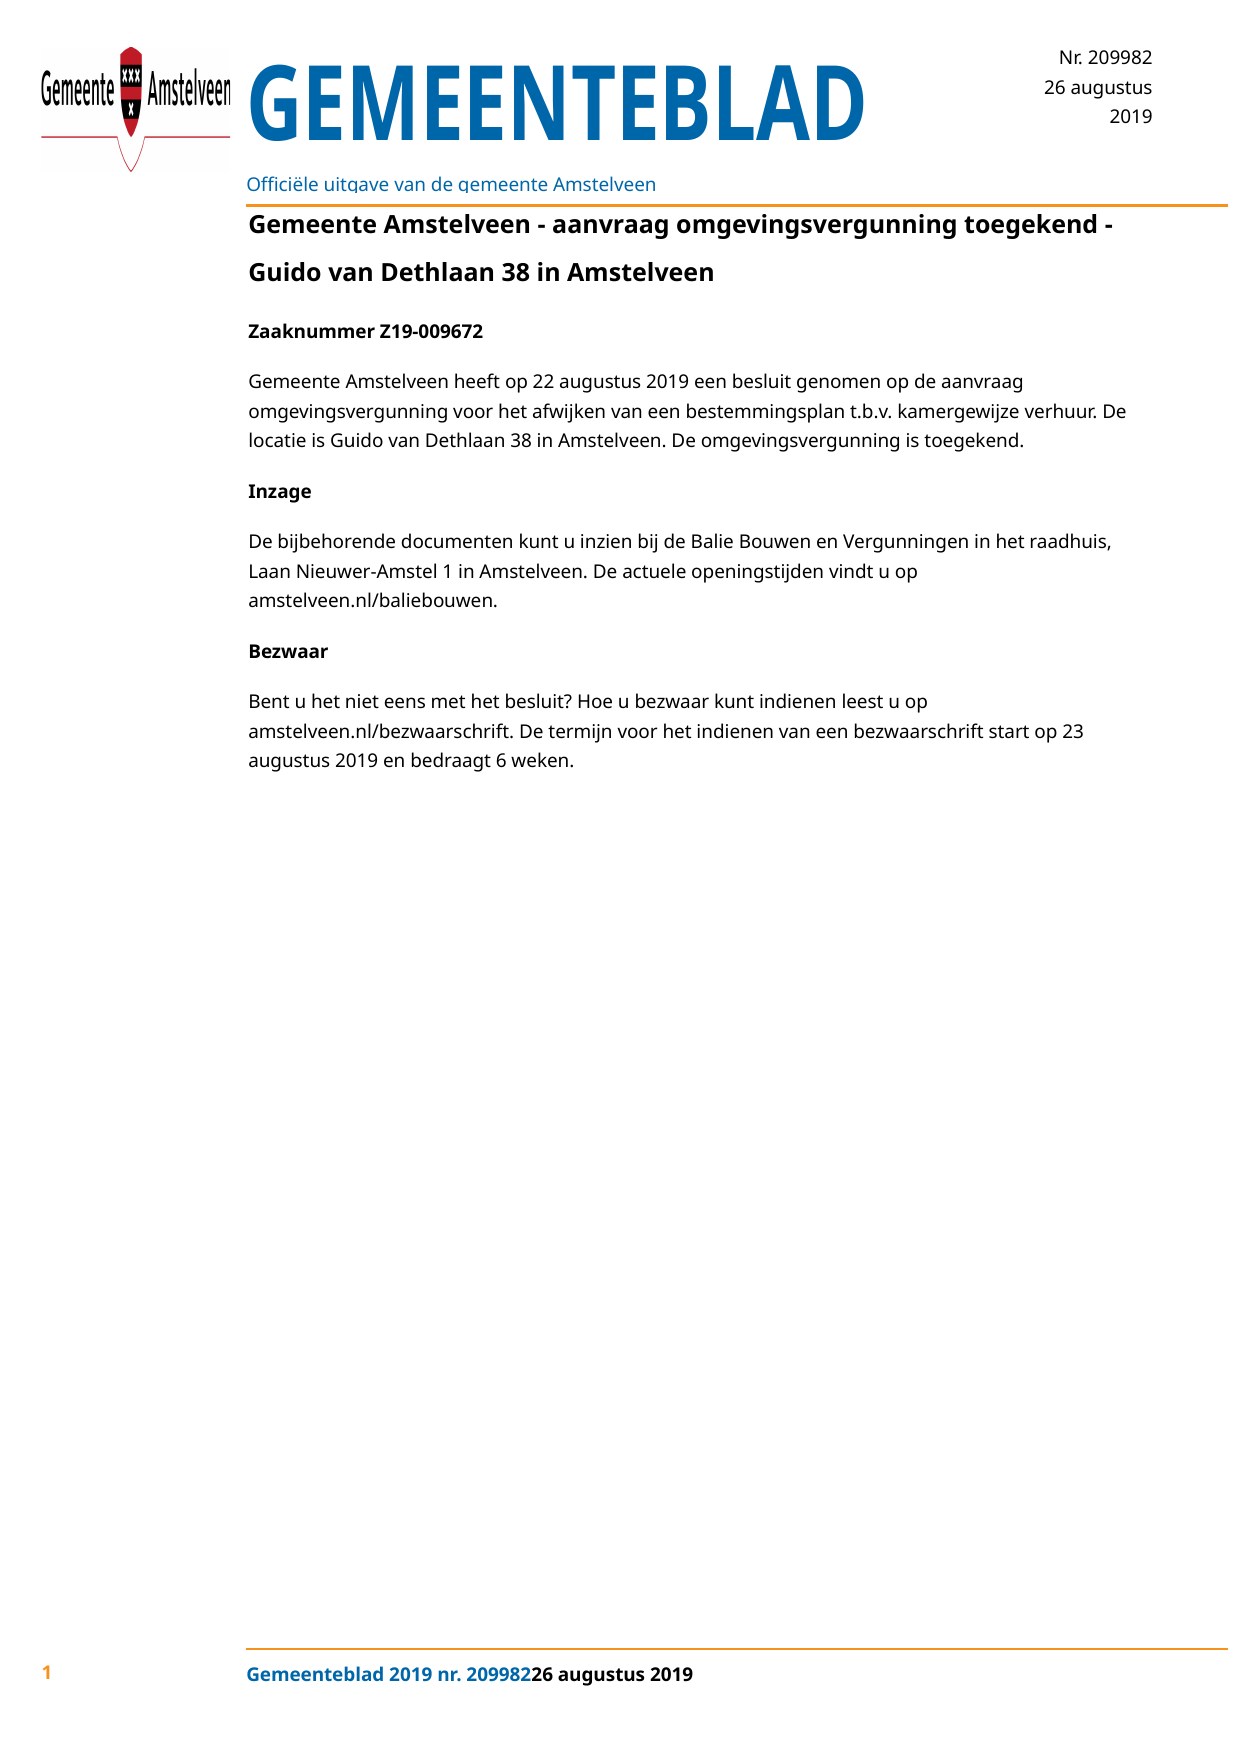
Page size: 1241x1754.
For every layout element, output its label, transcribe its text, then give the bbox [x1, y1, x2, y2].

text De bijbehorende documenten kunt u inzien bij de Balie Bouwen en Vergunningen in het raadhuis, Laan Nieuwer-Amstel 1 in Amstelveen. De actuele openingstijden vindt u op amstelveen.nl/baliebouwen. [248, 528, 1152, 613]
text Inzage [248, 478, 1152, 504]
text Gemeente Amstelveen heeft op 22 augustus 2019 een besluit genomen op de aanvraag omgevingsvergunning voor het afwijken van een bestemmingsplan t.b.v. kamergewijze verhuur. De locatie is Guido van Dethlaan 38 in Amstelveen. De omgevingsvergunning is toegekend. [248, 368, 1152, 453]
text Zaaknummer Z19-009672 [248, 318, 1152, 344]
picture [41, 47, 231, 172]
text Gemeente Amstelveen - aanvraag omgevingsvergunning toegekend - Guido van Dethlaan 38 in Amstelveen [248, 207, 1152, 288]
text Bezwaar [248, 638, 1152, 664]
text Bent u het niet eens met het besluit? Hoe u bezwaar kunt indienen leest u op amstelveen.nl/bezwaarschrift. De termijn voor het indienen van een bezwaarschrift start op 23 augustus 2019 en bedraagt 6 weken. [248, 688, 1152, 773]
